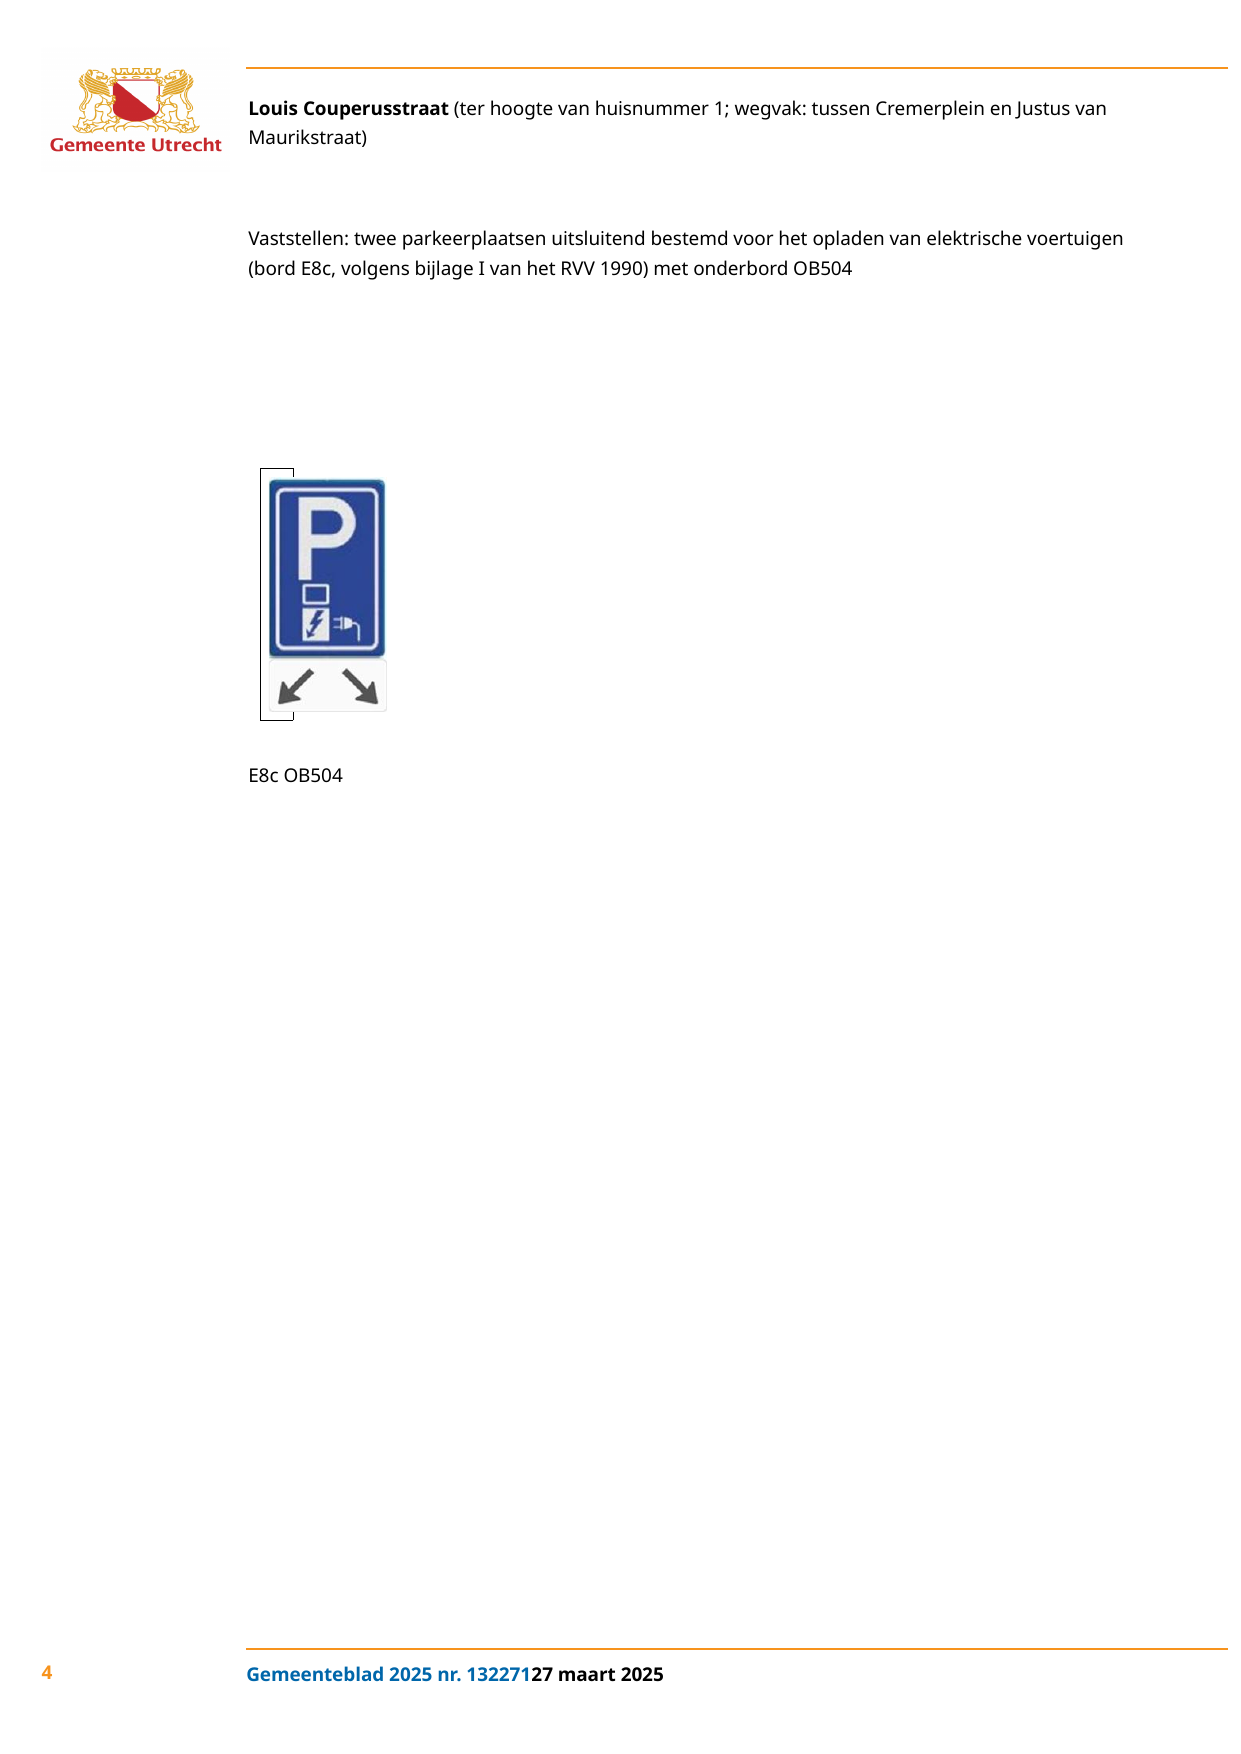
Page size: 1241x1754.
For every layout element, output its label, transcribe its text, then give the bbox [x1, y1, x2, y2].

text Louis Couperusstraat (ter hoogte van huisnummer 1; wegvak: tussen Cremerplein en Justus van Maurikstraat) [248, 95, 1152, 150]
text E8c OB504 [248, 762, 1152, 788]
picture [41, 47, 231, 172]
text Vaststellen: twee parkeerplaatsen uitsluitend bestemd voor het opladen van elektrische voertuigen (bord E8c, volgens bijlage I van het RVV 1990) met onderbord OB504 [248, 225, 1152, 281]
picture [268, 477, 387, 712]
